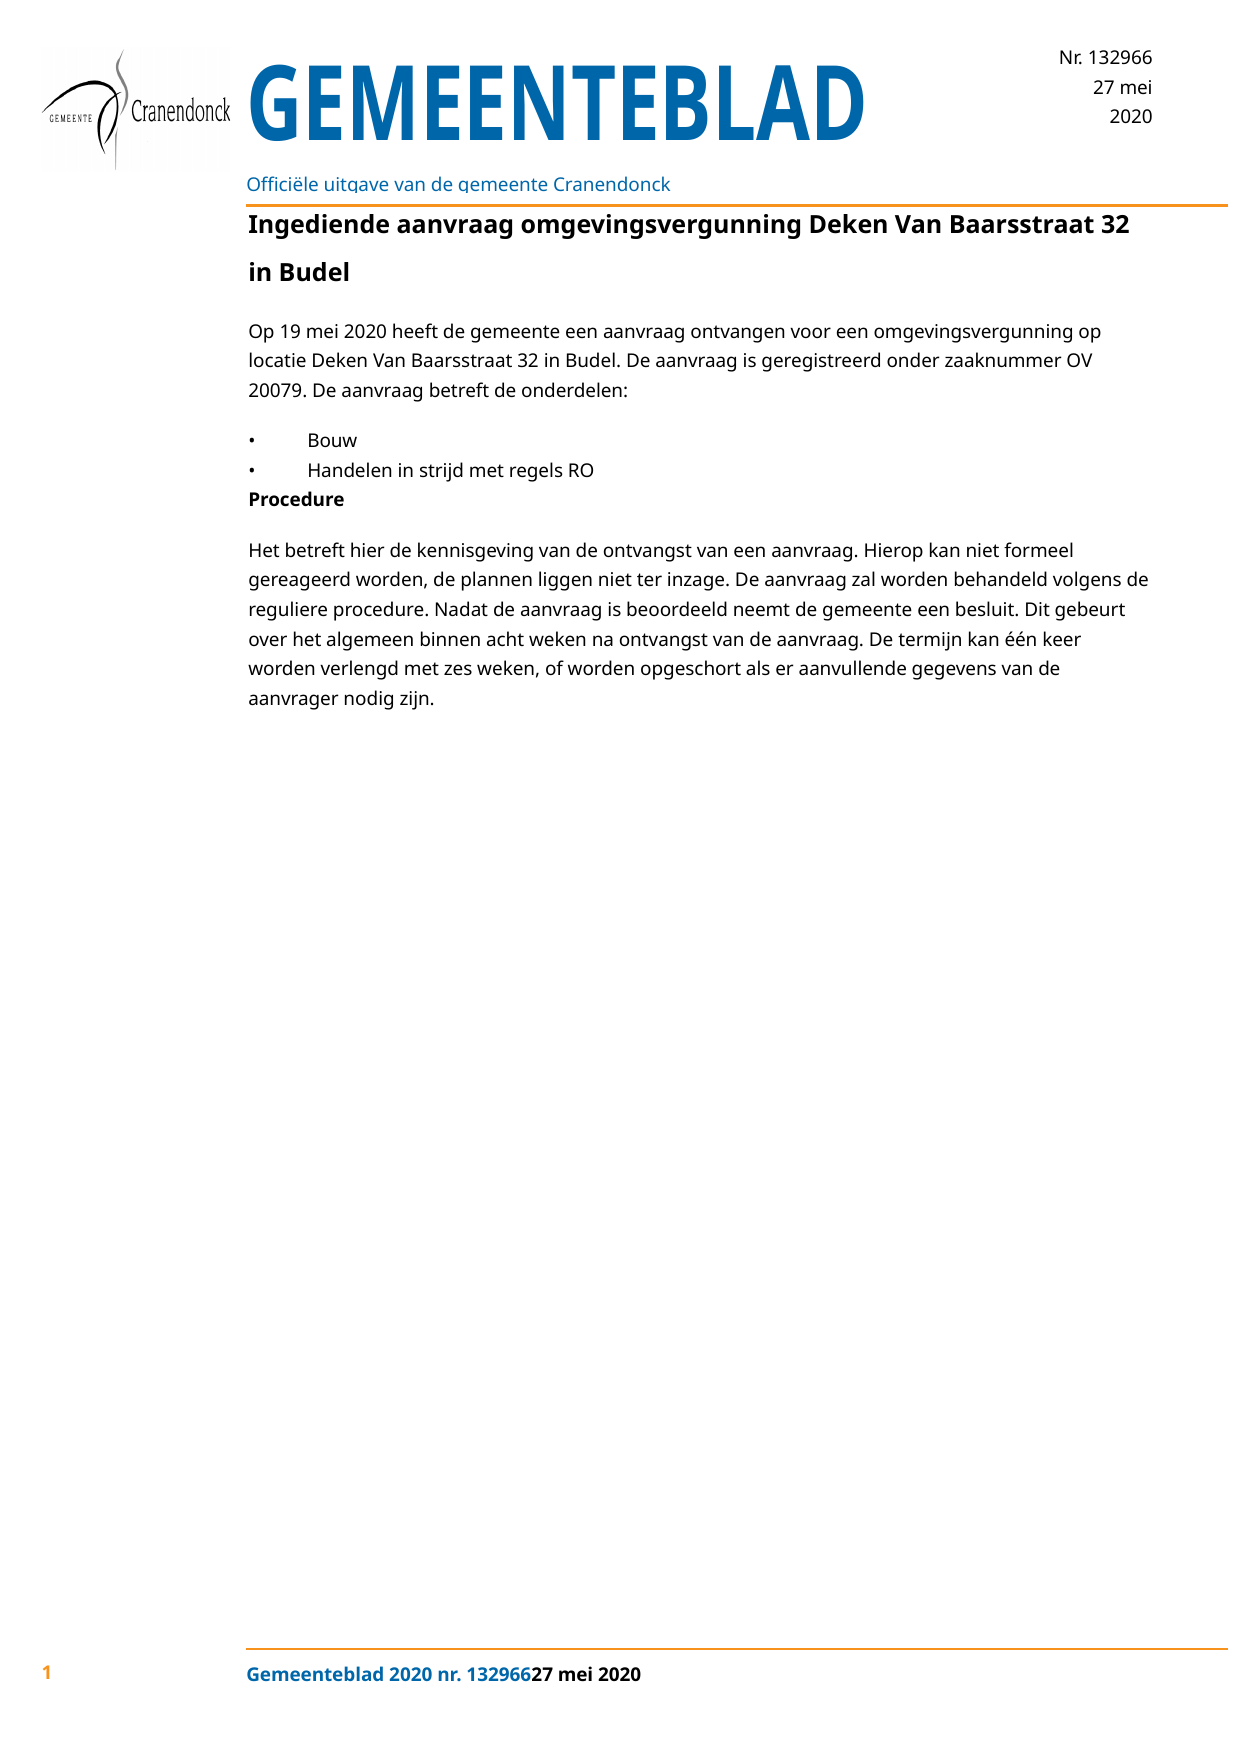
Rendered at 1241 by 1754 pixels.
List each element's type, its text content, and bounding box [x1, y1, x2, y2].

text Op 19 mei 2020 heeft de gemeente een aanvraag ontvangen voor een omgevingsvergunning op locatie Deken Van Baarsstraat 32 in Budel. De aanvraag is geregistreerd onder zaaknummer OV 20079. De aanvraag betreft de onderdelen: [248, 318, 1152, 403]
picture [41, 47, 231, 172]
text Ingediende aanvraag omgevingsvergunning Deken Van Baarsstraat 32 in Budel [248, 207, 1152, 288]
text Procedure [248, 487, 1152, 512]
list Handelen in strijd met regels RO [248, 457, 1152, 483]
text Het betreft hier de kennisgeving van de ontvangst van een aanvraag. Hierop kan niet formeel gereageerd worden, de plannen liggen niet ter inzage. De aanvraag zal worden behandeld volgens de reguliere procedure. Nadat de aanvraag is beoordeeld neemt de gemeente een besluit. Dit gebeurt over het algemeen binnen acht weken na ontvangst van de aanvraag. De termijn kan één keer worden verlengd met zes weken, of worden opgeschort als er aanvullende gegevens van de aanvrager nodig zijn. [248, 537, 1152, 711]
list Bouw [248, 427, 1152, 453]
